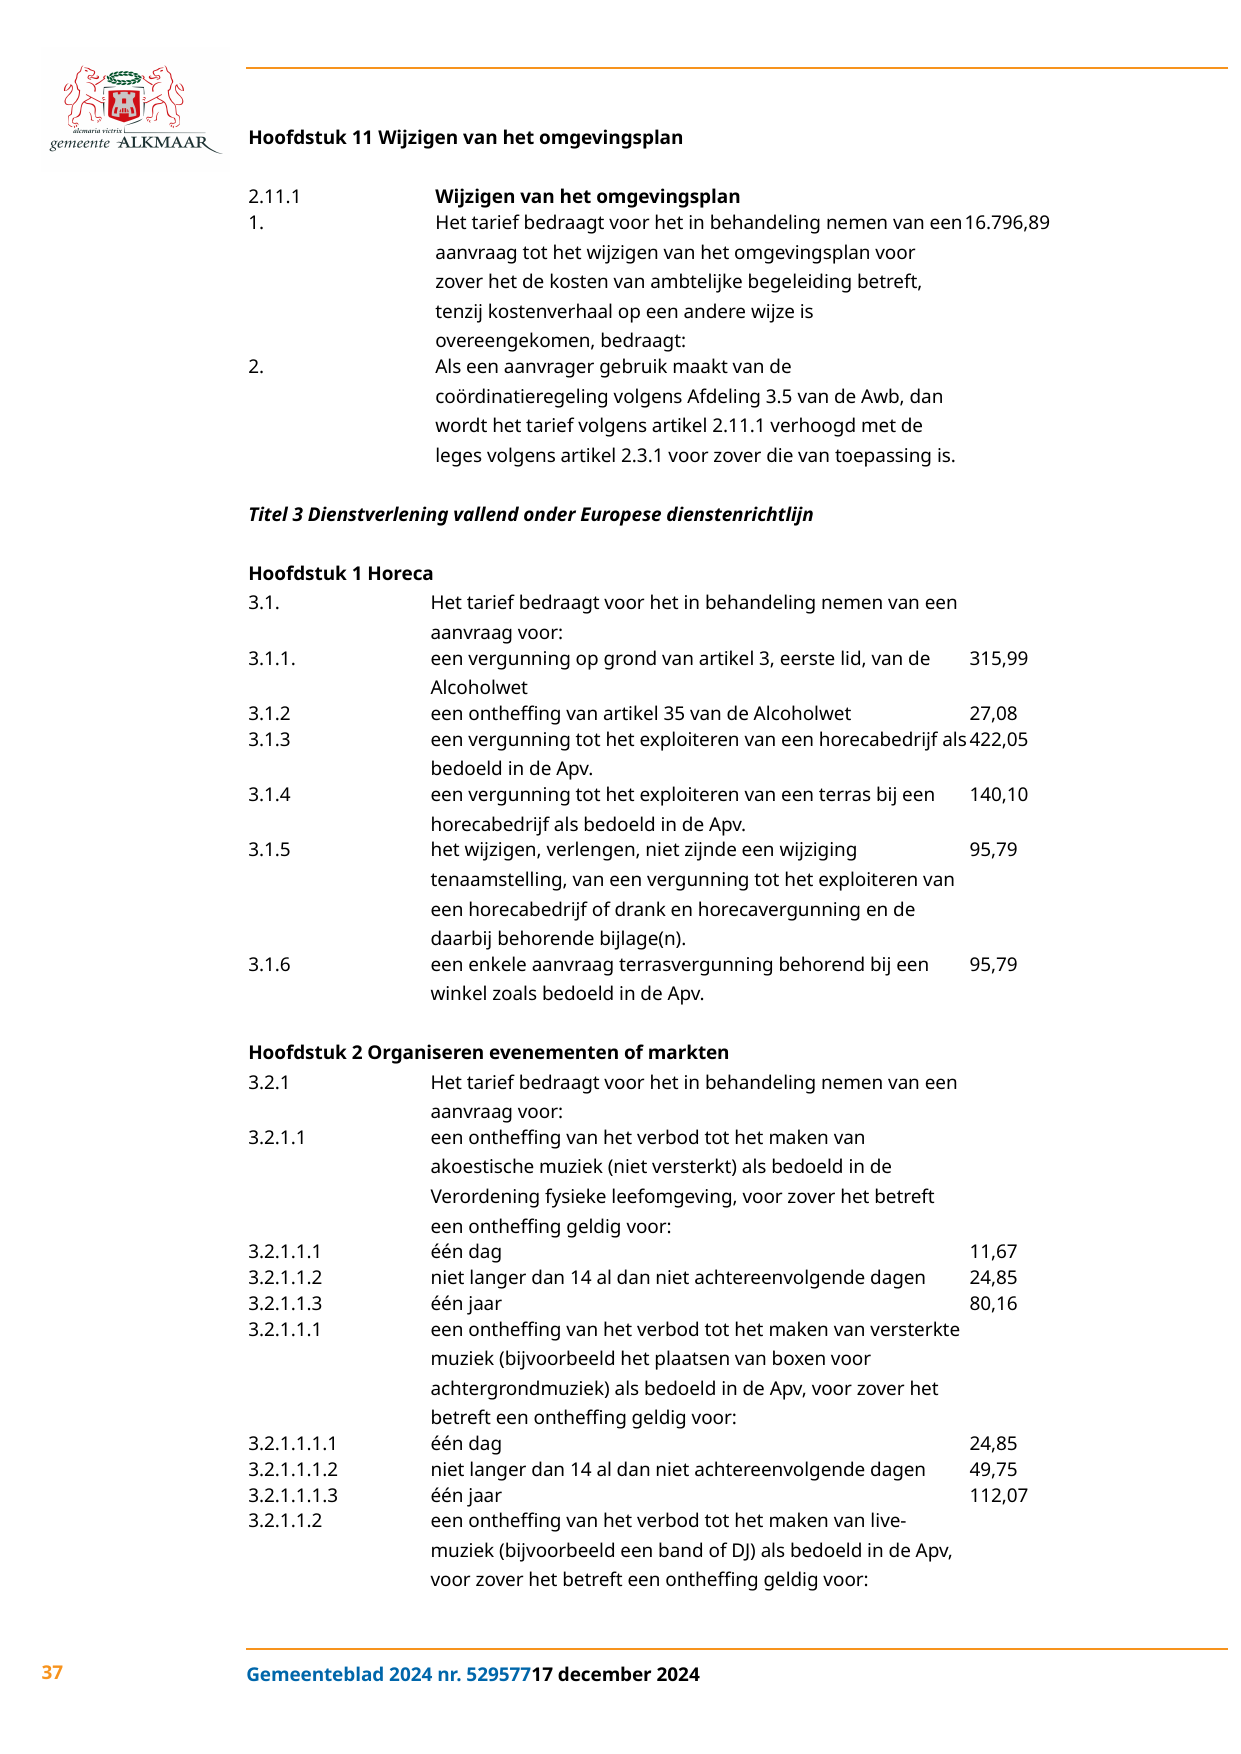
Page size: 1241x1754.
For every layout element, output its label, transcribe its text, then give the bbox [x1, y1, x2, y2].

table_header [969, 1069, 1152, 1124]
table_cell 3.1.5 [248, 837, 430, 951]
table_cell [969, 1124, 1152, 1239]
table_cell 3.1.2 [248, 700, 430, 726]
table_header [969, 590, 1152, 645]
table_cell 3.2.1.1.2 [248, 1508, 430, 1592]
table_cell een vergunning tot het exploiteren van een terras bij een horecabedrijf als bedoeld in de Apv. [430, 781, 969, 837]
table_cell Als een aanvrager gebruik maakt van de coördinatieregeling volgens Afdeling 3.5 van de Awb, dan wordt het tarief volgens artikel 2.11.1 verhoogd met de leges volgens artikel 2.3.1 voor zover die van toepassing is. [435, 354, 964, 468]
table_cell [969, 1316, 1152, 1430]
table_cell een ontheffing van het verbod tot het maken van akoestische muziek (niet versterkt) als bedoeld in de Verordening fysieke leefomgeving, voor zover het betreft een ontheffing geldig voor: [430, 1124, 969, 1239]
table_cell 3.2.1.1.1.3 [248, 1482, 430, 1507]
table_header Het tarief bedraagt voor het in behandeling nemen van een aanvraag voor: [430, 1069, 969, 1124]
table_cell 3.2.1.1.1.2 [248, 1456, 430, 1482]
text Titel 3 Dienstverlening vallend onder Europese dienstenrichtlijn [248, 501, 1152, 526]
text Hoofdstuk 11 Wijzigen van het omgevingsplan [248, 124, 1152, 150]
table_cell één jaar [430, 1290, 969, 1316]
table_cell 3.1.6 [248, 951, 430, 1006]
table_cell 3.1.3 [248, 726, 430, 781]
table_cell 2. [248, 354, 435, 468]
table_cell 422,05 [969, 726, 1152, 781]
table_cell één jaar [430, 1482, 969, 1507]
table_header Het tarief bedraagt voor het in behandeling nemen van een aanvraag voor: [430, 590, 969, 645]
table_cell het wijzigen, verlengen, niet zijnde een wijziging tenaamstelling, van een vergunning tot het exploiteren van een horecabedrijf of drank en horecavergunning en de daarbij behorende bijlage(n). [430, 837, 969, 951]
table_header [964, 184, 1152, 209]
table_cell 315,99 [969, 645, 1152, 700]
table_cell niet langer dan 14 al dan niet achtereenvolgende dagen [430, 1264, 969, 1290]
table_cell een ontheffing van het verbod tot het maken van versterkte muziek (bijvoorbeeld het plaatsen van boxen voor achtergrondmuziek) als bedoeld in de Apv, voor zover het betreft een ontheffing geldig voor: [430, 1316, 969, 1430]
table_cell een vergunning tot het exploiteren van een horecabedrijf als bedoeld in de Apv. [430, 726, 969, 781]
table_cell Het tarief bedraagt voor het in behandeling nemen van een aanvraag tot het wijzigen van het omgevingsplan voor zover het de kosten van ambtelijke begeleiding betreft, tenzij kostenverhaal op een andere wijze is overeengekomen, bedraagt: [435, 209, 964, 353]
table_cell 3.2.1.1.3 [248, 1290, 430, 1316]
table_cell 24,85 [969, 1264, 1152, 1290]
table_cell 3.2.1.1.1 [248, 1239, 430, 1264]
table_cell [969, 1508, 1152, 1592]
table_cell een ontheffing van het verbod tot het maken van live- muziek (bijvoorbeeld een band of DJ) als bedoeld in de Apv, voor zover het betreft een ontheffing geldig voor: [430, 1508, 969, 1592]
table_cell 80,16 [969, 1290, 1152, 1316]
table_cell 24,85 [969, 1430, 1152, 1456]
table_header 3.2.1 [248, 1069, 430, 1124]
table_cell een vergunning op grond van artikel 3, eerste lid, van de Alcoholwet [430, 645, 969, 700]
picture [41, 47, 231, 172]
table_cell één dag [430, 1239, 969, 1264]
table_cell 49,75 [969, 1456, 1152, 1482]
table_cell 27,08 [969, 700, 1152, 726]
table_cell [964, 354, 1152, 468]
table_cell 3.2.1.1.2 [248, 1264, 430, 1290]
table_cell 3.2.1.1 [248, 1124, 430, 1239]
table_cell 16.796,89 [964, 209, 1152, 353]
text Hoofdstuk 1 Horeca [248, 560, 1152, 586]
table_cell 3.1.4 [248, 781, 430, 837]
table_header 3.1. [248, 590, 430, 645]
table_cell 3.1.1. [248, 645, 430, 700]
table_cell 3.2.1.1.1.1 [248, 1430, 430, 1456]
table_header Wijzigen van het omgevingsplan [435, 184, 964, 209]
table_cell een enkele aanvraag terrasvergunning behorend bij een winkel zoals bedoeld in de Apv. [430, 951, 969, 1006]
text Hoofdstuk 2 Organiseren evenementen of markten [248, 1039, 1152, 1065]
table_cell 1. [248, 209, 435, 353]
table_cell 95,79 [969, 837, 1152, 951]
table_cell niet langer dan 14 al dan niet achtereenvolgende dagen [430, 1456, 969, 1482]
table_cell 140,10 [969, 781, 1152, 837]
table_cell 3.2.1.1.1 [248, 1316, 430, 1430]
table_cell een ontheffing van artikel 35 van de Alcoholwet [430, 700, 969, 726]
table_cell 112,07 [969, 1482, 1152, 1507]
table_cell één dag [430, 1430, 969, 1456]
table_cell 95,79 [969, 951, 1152, 1006]
table_cell 11,67 [969, 1239, 1152, 1264]
table_header 2.11.1 [248, 184, 435, 209]
